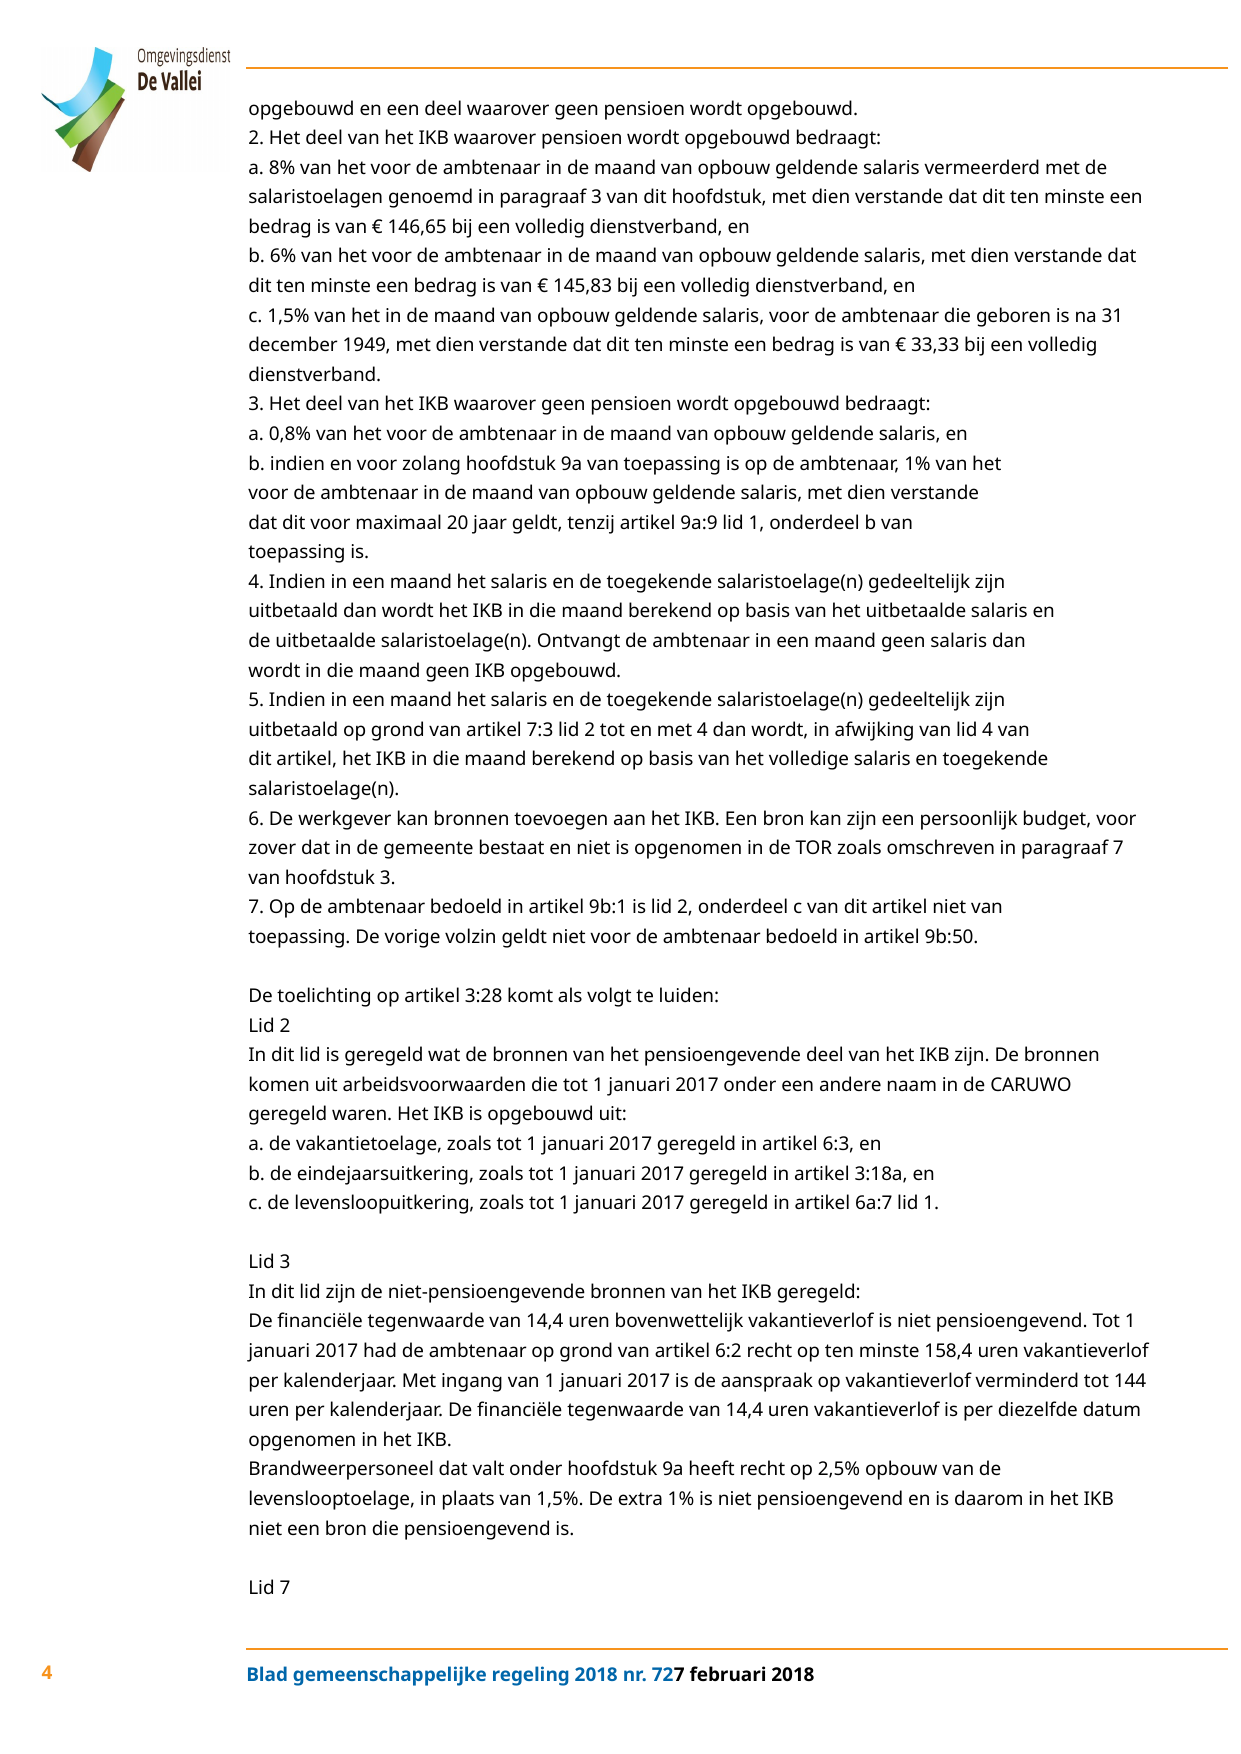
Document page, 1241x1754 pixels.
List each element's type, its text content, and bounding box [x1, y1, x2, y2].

text Lid 7 [248, 1574, 1152, 1600]
text toepassing is. [248, 538, 1152, 564]
text de uitbetaalde salaristoelage(n). Ontvangt de ambtenaar in een maand geen salaris dan [248, 627, 1152, 653]
text Brandweerpersoneel dat valt onder hoofdstuk 9a heeft recht op 2,5% opbouw van de levenslooptoelage, in plaats van 1,5%. De extra 1% is niet pensioengevend en is daarom in het IKB niet een bron die pensioengevend is. [248, 1456, 1152, 1541]
text c. 1,5% van het in de maand van opbouw geldende salaris, voor de ambtenaar die geboren is na 31 december 1949, met dien verstande dat dit ten minste een bedrag is van € 33,33 bij een volledig dienstverband. [248, 302, 1152, 387]
text 2. Het deel van het IKB waarover pensioen wordt opgebouwd bedraagt: [248, 124, 1152, 150]
text salaristoelage(n). [248, 775, 1152, 801]
text 5. Indien in een maand het salaris en de toegekende salaristoelage(n) gedeeltelijk zijn [248, 686, 1152, 712]
text a. 8% van het voor de ambtenaar in de maand van opbouw geldende salaris vermeerderd met de salaristoelagen genoemd in paragraaf 3 van dit hoofdstuk, met dien verstande dat dit ten minste een bedrag is van € 146,65 bij een volledig dienstverband, en [248, 154, 1152, 239]
text wordt in die maand geen IKB opgebouwd. [248, 657, 1152, 683]
text 4. Indien in een maand het salaris en de toegekende salaristoelage(n) gedeeltelijk zijn [248, 568, 1152, 594]
text uitbetaald dan wordt het IKB in die maand berekend op basis van het uitbetaalde salaris en [248, 598, 1152, 623]
text uitbetaald op grond van artikel 7:3 lid 2 tot en met 4 dan wordt, in afwijking van lid 4 van [248, 716, 1152, 742]
text b. 6% van het voor de ambtenaar in de maand van opbouw geldende salaris, met dien verstande dat dit ten minste een bedrag is van € 145,83 bij een volledig dienstverband, en [248, 243, 1152, 298]
text 7. Op de ambtenaar bedoeld in artikel 9b:1 is lid 2, onderdeel c van dit artikel niet van [248, 893, 1152, 919]
text De financiële tegenwaarde van 14,4 uren bovenwettelijk vakantieverlof is niet pensioengevend. Tot 1 januari 2017 had de ambtenaar op grond van artikel 6:2 recht op ten minste 158,4 uren vakantieverlof per kalenderjaar. Met ingang van 1 januari 2017 is de aanspraak op vakantieverlof verminderd tot 144 uren per kalenderjaar. De financiële tegenwaarde van 14,4 uren vakantieverlof is per diezelfde datum opgenomen in het IKB. [248, 1308, 1152, 1452]
text dit artikel, het IKB in die maand berekend op basis van het volledige salaris en toegekende [248, 746, 1152, 771]
text 6. De werkgever kan bronnen toevoegen aan het IKB. Een bron kan zijn een persoonlijk budget, voor zover dat in de gemeente bestaat en niet is opgenomen in de TOR zoals omschreven in paragraaf 7 van hoofdstuk 3. [248, 805, 1152, 890]
text c. de levensloopuitkering, zoals tot 1 januari 2017 geregeld in artikel 6a:7 lid 1. [248, 1189, 1152, 1215]
picture [41, 47, 231, 172]
text In dit lid is geregeld wat de bronnen van het pensioengevende deel van het IKB zijn. De bronnen komen uit arbeidsvoorwaarden die tot 1 januari 2017 onder een andere naam in de CARUWO geregeld waren. Het IKB is opgebouwd uit: [248, 1041, 1152, 1126]
text De toelichting op artikel 3:28 komt als volgt te luiden: [248, 982, 1152, 1008]
text In dit lid zijn de niet-pensioengevende bronnen van het IKB geregeld: [248, 1278, 1152, 1304]
text opgebouwd en een deel waarover geen pensioen wordt opgebouwd. [248, 95, 1152, 121]
text toepassing. De vorige volzin geldt niet voor de ambtenaar bedoeld in artikel 9b:50. [248, 923, 1152, 949]
text b. de eindejaarsuitkering, zoals tot 1 januari 2017 geregeld in artikel 3:18a, en [248, 1160, 1152, 1186]
text 3. Het deel van het IKB waarover geen pensioen wordt opgebouwd bedraagt: [248, 391, 1152, 416]
text dat dit voor maximaal 20 jaar geldt, tenzij artikel 9a:9 lid 1, onderdeel b van [248, 509, 1152, 535]
text Lid 2 [248, 1012, 1152, 1038]
text a. de vakantietoelage, zoals tot 1 januari 2017 geregeld in artikel 6:3, en [248, 1130, 1152, 1156]
text a. 0,8% van het voor de ambtenaar in de maand van opbouw geldende salaris, en [248, 420, 1152, 446]
text voor de ambtenaar in de maand van opbouw geldende salaris, met dien verstande [248, 479, 1152, 505]
text Lid 3 [248, 1248, 1152, 1274]
text b. indien en voor zolang hoofdstuk 9a van toepassing is op de ambtenaar, 1% van het [248, 450, 1152, 476]
